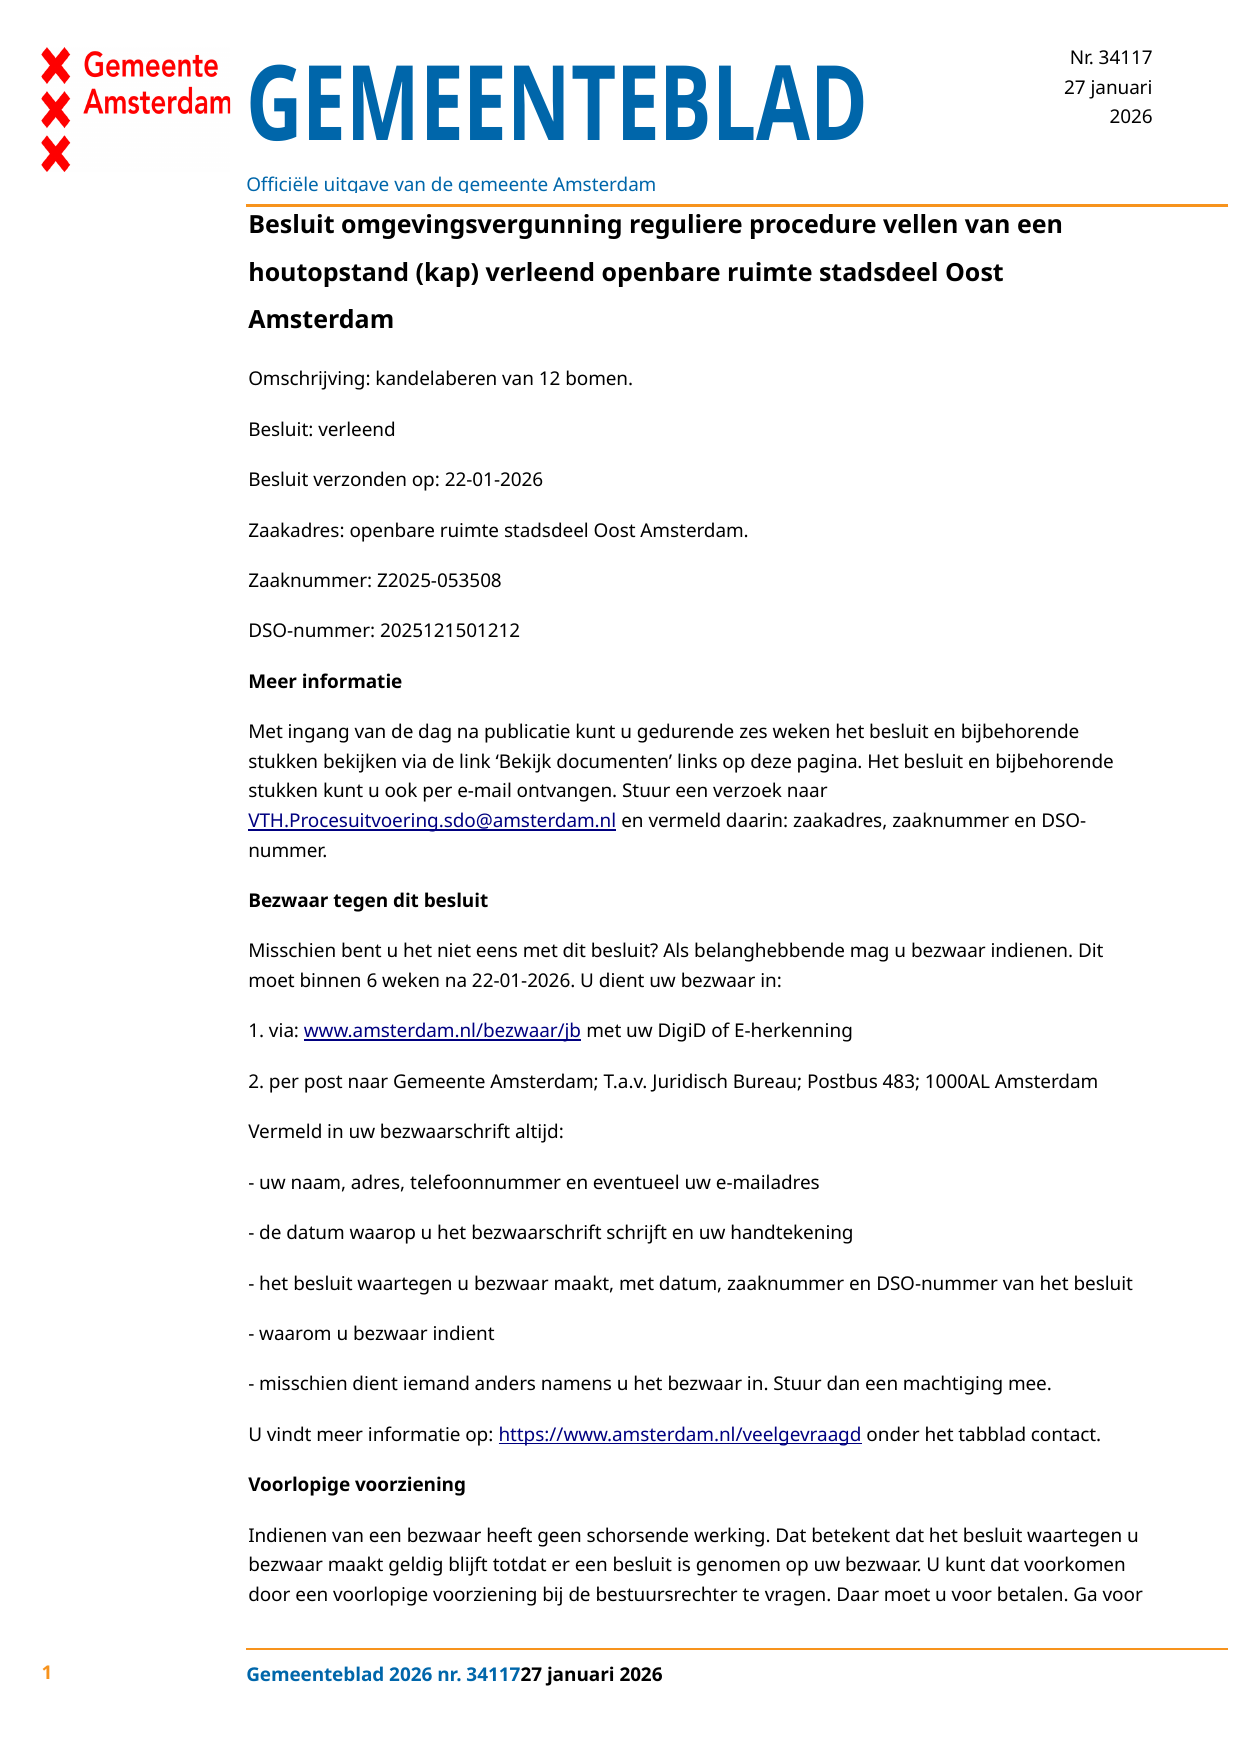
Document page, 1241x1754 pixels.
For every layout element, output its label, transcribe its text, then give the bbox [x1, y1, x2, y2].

text - misschien dient iemand anders namens u het bezwaar in. Stuur dan een machtiging mee. [248, 1371, 1152, 1396]
text Misschien bent u het niet eens met dit besluit? Als belanghebbende mag u bezwaar indienen. Dit moet binnen 6 weken na 22-01-2026. U dient uw bezwaar in: [248, 938, 1152, 993]
text - de datum waarop u het bezwaarschrift schrijft en uw handtekening [248, 1219, 1152, 1245]
text Omschrijving: kandelaberen van 12 bomen. [248, 366, 1152, 391]
text 2. per post naar Gemeente Amsterdam; T.a.v. Juridisch Bureau; Postbus 483; 1000AL Amsterdam [248, 1068, 1152, 1094]
text Bezwaar tegen dit besluit [248, 887, 1152, 913]
text U vindt meer informatie op: https://www.amsterdam.nl/veelgevraagd onder het tabblad contact. [248, 1421, 1152, 1447]
text - waarom u bezwaar indient [248, 1320, 1152, 1346]
text - het besluit waartegen u bezwaar maakt, met datum, zaaknummer en DSO-nummer van het besluit [248, 1270, 1152, 1295]
text Zaaknummer: Z2025-053508 [248, 567, 1152, 593]
text Vermeld in uw bezwaarschrift altijd: [248, 1118, 1152, 1144]
picture [41, 47, 231, 172]
text Voorlopige voorziening [248, 1471, 1152, 1497]
text DSO-nummer: 2025121501212 [248, 618, 1152, 643]
text Indienen van een bezwaar heeft geen schorsende werking. Dat betekent dat het besluit waartegen u bezwaar maakt geldig blijft totdat er een besluit is genomen op uw bezwaar. U kunt dat voorkomen door een voorlopige voorziening bij de bestuursrechter te vragen. Daar moet u voor betalen. Ga voor [248, 1522, 1152, 1607]
text Meer informatie [248, 668, 1152, 694]
text 1. via: www.amsterdam.nl/bezwaar/jb met uw DigiD of E-herkenning [248, 1018, 1152, 1043]
text Met ingang van de dag na publicatie kunt u gedurende zes weken het besluit en bijbehorende stukken bekijken via de link ‘Bekijk documenten’ links op deze pagina. Het besluit en bijbehorende stukken kunt u ook per e-mail ontvangen. Stuur een verzoek naar VTH.Procesuitvoering.sdo@amsterdam.nl en vermeld daarin: zaakadres, zaaknummer en DSO-nummer. [248, 718, 1152, 862]
text Besluit verzonden op: 22-01-2026 [248, 466, 1152, 492]
text Besluit omgevingsvergunning reguliere procedure vellen van een houtopstand (kap) verleend openbare ruimte stadsdeel Oost Amsterdam [248, 207, 1152, 336]
text - uw naam, adres, telefoonnummer en eventueel uw e-mailadres [248, 1169, 1152, 1194]
text Zaakadres: openbare ruimte stadsdeel Oost Amsterdam. [248, 517, 1152, 542]
text Besluit: verleend [248, 416, 1152, 442]
